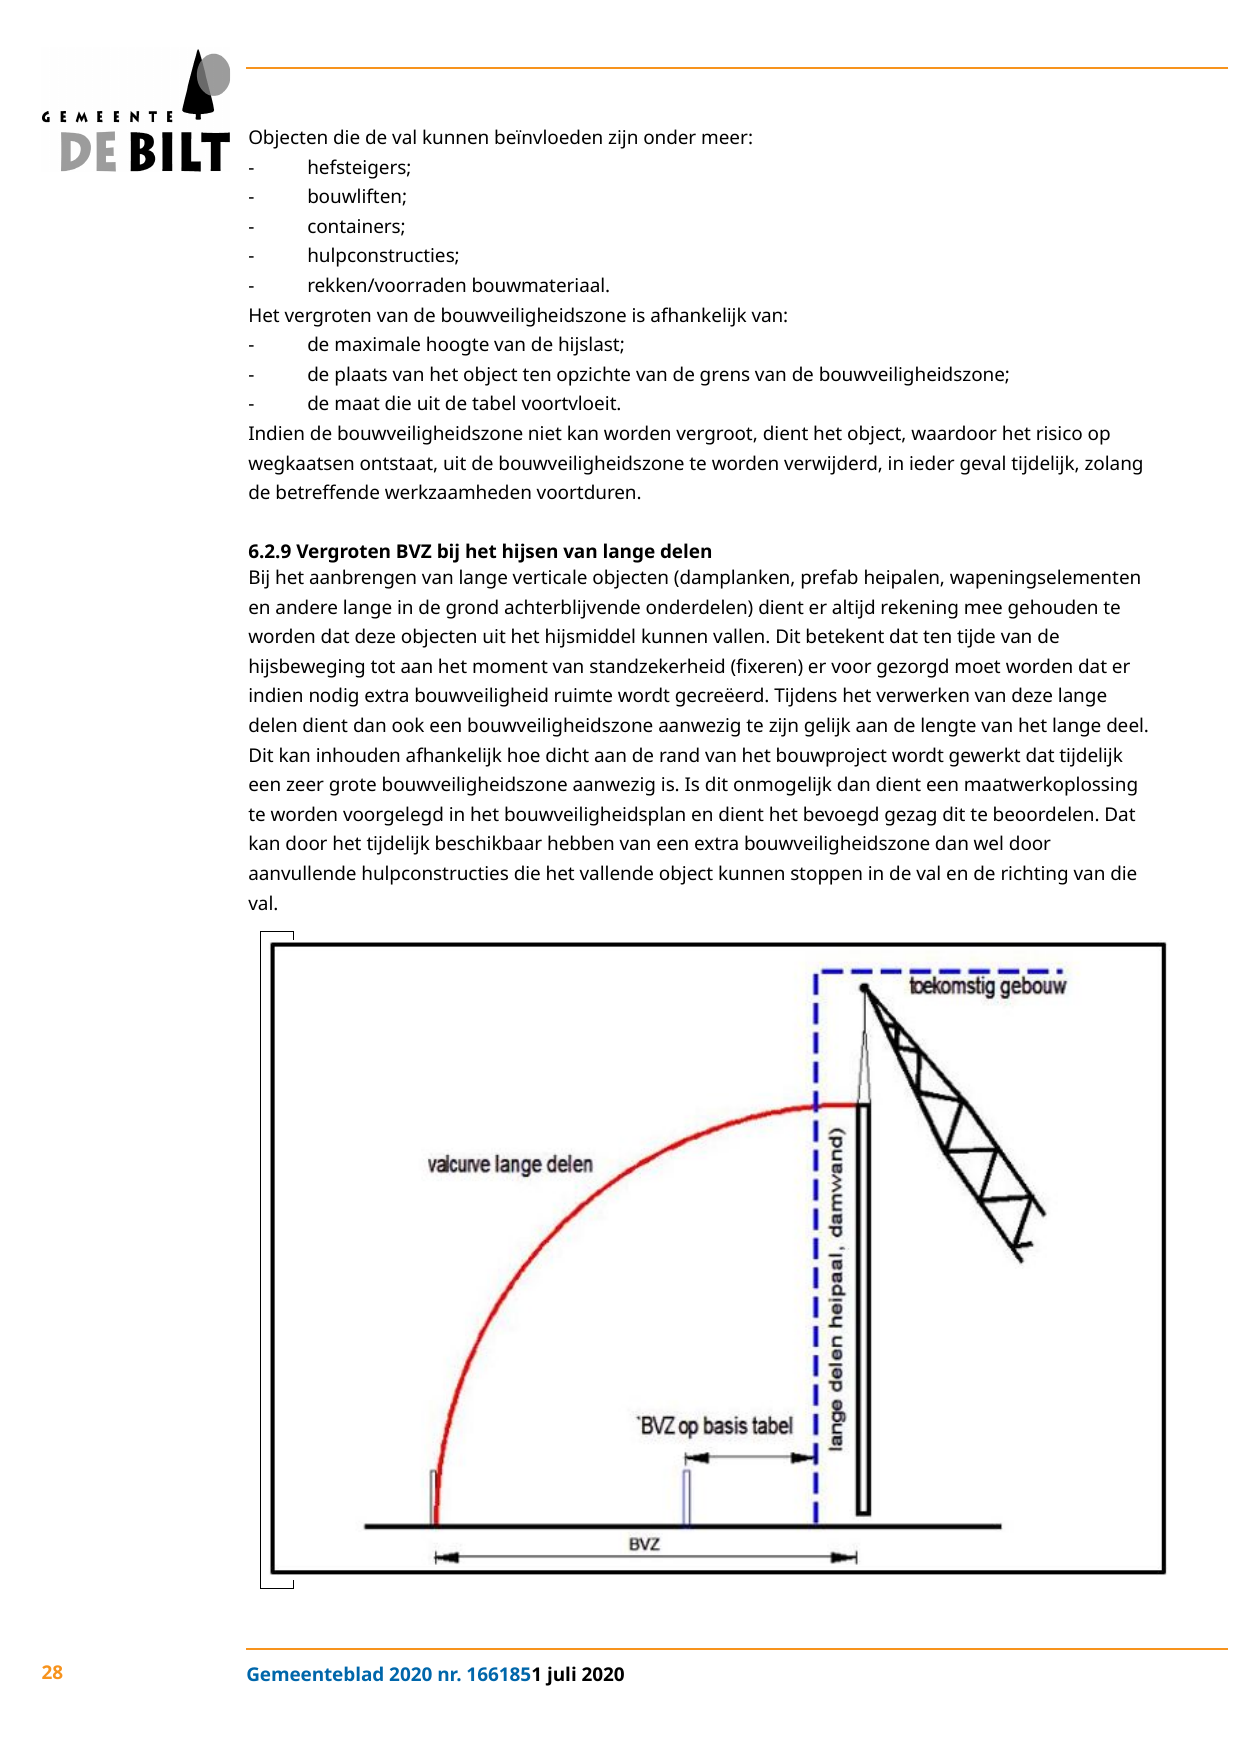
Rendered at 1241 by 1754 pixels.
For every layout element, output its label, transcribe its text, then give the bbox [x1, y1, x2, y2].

list de maat die uit de tabel voortvloeit. [248, 391, 1152, 416]
list rekken/voorraden bouwmateriaal. [248, 272, 1152, 298]
list de plaats van het object ten opzichte van de grens van de bouwveiligheidszone; [248, 361, 1152, 387]
picture [268, 940, 1173, 1580]
list hefsteigers; [248, 154, 1152, 180]
list containers; [248, 213, 1152, 239]
text Objecten die de val kunnen beïnvloeden zijn onder meer: [248, 124, 1152, 150]
text Het vergroten van de bouwveiligheidszone is afhankelijk van: [248, 302, 1152, 328]
text Bij het aanbrengen van lange verticale objecten (damplanken, prefab heipalen, wapeningselementen en andere lange in de grond achterblijvende onderdelen) dient er altijd rekening mee gehouden te worden dat deze objecten uit het hijsmiddel kunnen vallen. Dit betekent dat ten tijde van de hijsbeweging tot aan het moment van standzekerheid (fixeren) er voor gezorgd moet worden dat er indien nodig extra bouwveiligheid ruimte wordt gecreëerd. Tijdens het verwerken van deze lange delen dient dan ook een bouwveiligheidszone aanwezig te zijn gelijk aan de lengte van het lange deel. Dit kan inhouden afhankelijk hoe dicht aan de rand van het bouwproject wordt gewerkt dat tijdelijk een zeer grote bouwveiligheidszone aanwezig is. Is dit onmogelijk dan dient een maatwerkoplossing te worden voorgelegd in het bouwveiligheidsplan en dient het bevoegd gezag dit te beoordelen. Dat kan door het tijdelijk beschikbaar hebben van een extra bouwveiligheidszone dan wel door aanvullende hulpconstructies die het vallende object kunnen stoppen in de val en de richting van die val. [248, 564, 1152, 915]
text 6.2.9 Vergroten BVZ bij het hijsen van lange delen [248, 538, 1152, 564]
text Indien de bouwveiligheidszone niet kan worden vergroot, dient het object, waardoor het risico op wegkaatsen ontstaat, uit de bouwveiligheidszone te worden verwijderd, in ieder geval tijdelijk, zolang de betreffende werkzaamheden voortduren. [248, 420, 1152, 505]
list bouwliften; [248, 183, 1152, 209]
picture [41, 47, 231, 172]
list hulpconstructies; [248, 243, 1152, 268]
list de maximale hoogte van de hijslast; [248, 331, 1152, 357]
